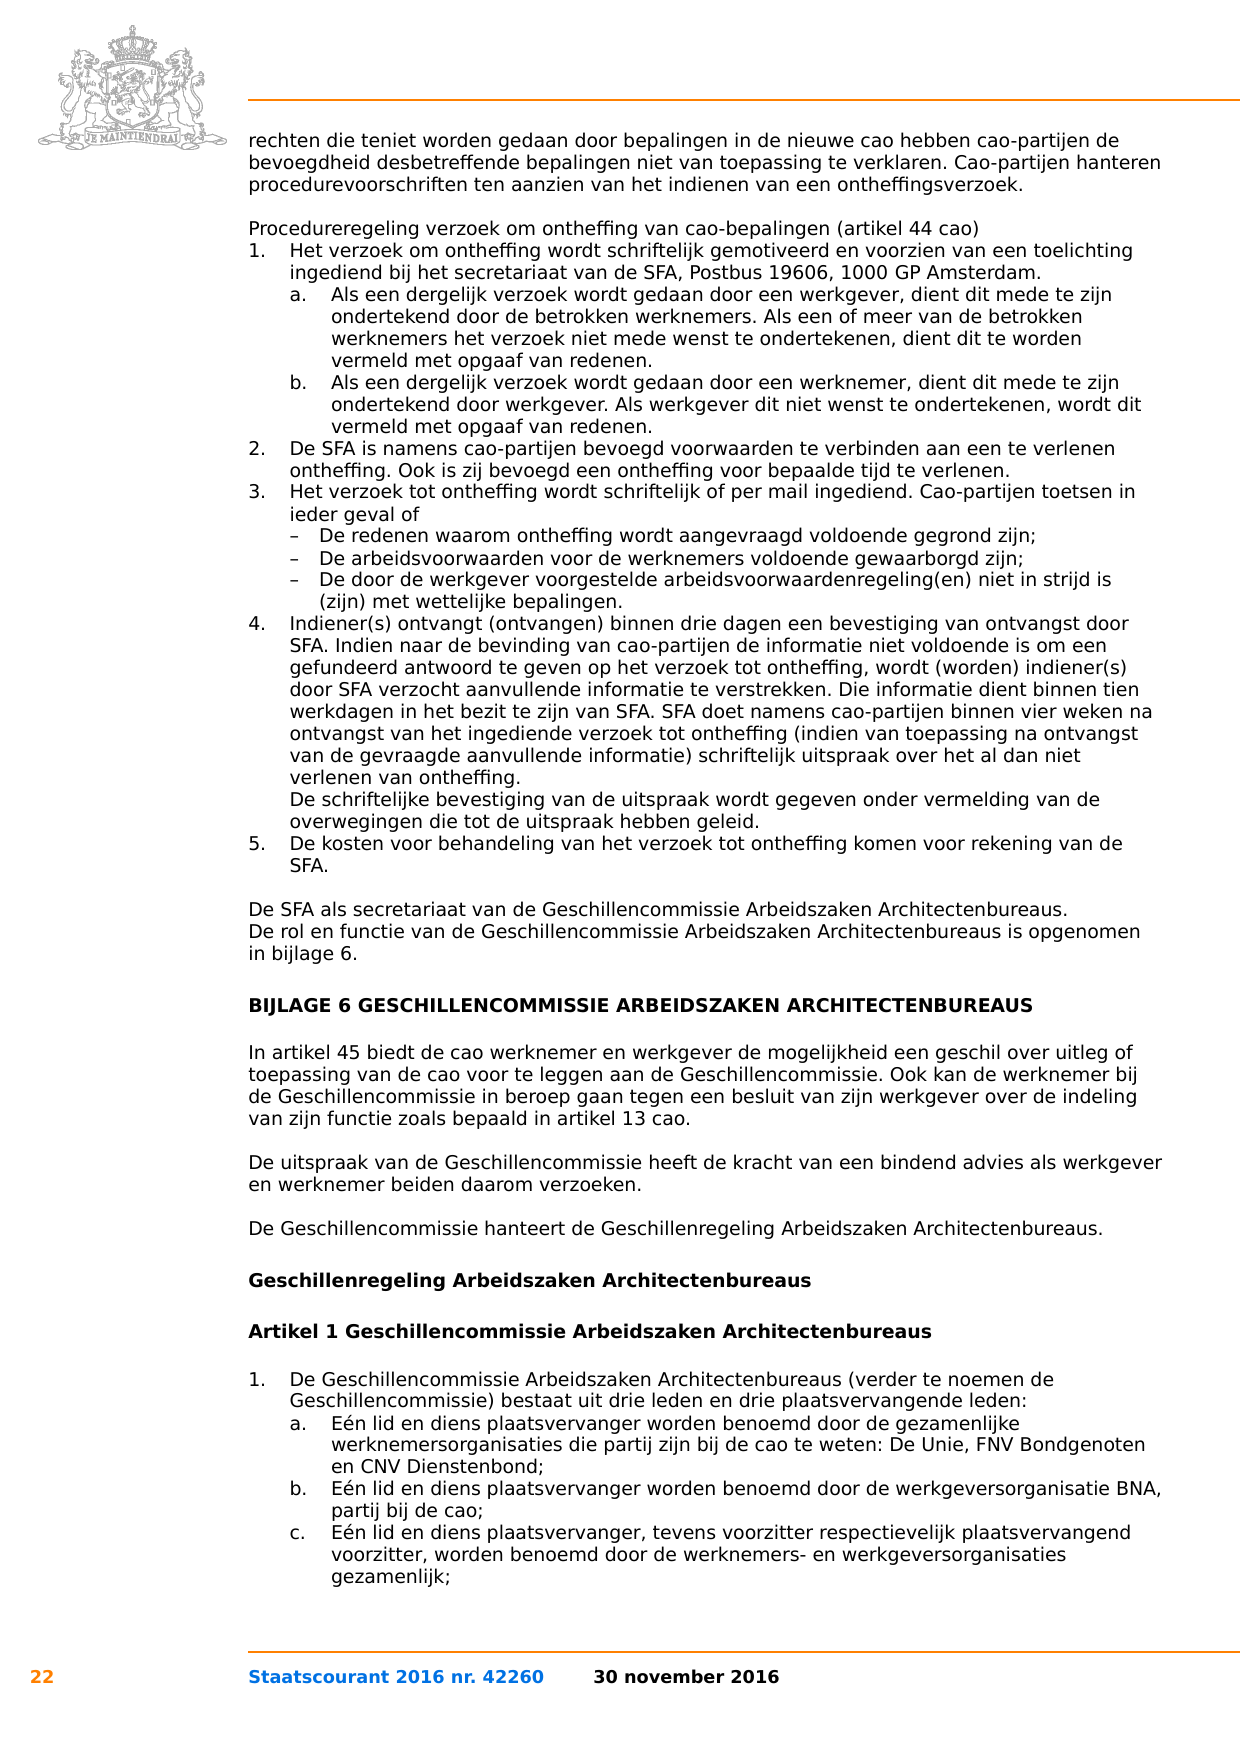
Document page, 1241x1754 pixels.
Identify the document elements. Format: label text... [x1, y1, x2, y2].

text 4. Indiener(s) ontvangt (ontvangen) binnen drie dagen een bevestiging van ontvangst door SFA. Indien naar de bevinding van cao-partijen de informatie niet voldoende is om een gefundeerd antwoord te geven op het verzoek tot ontheffing, wordt (worden) indiener(s) door SFA verzocht aanvullende informatie te verstrekken. Die informatie dient binnen tien werkdagen in het bezit te zijn van SFA. SFA doet namens cao-partijen binnen vier weken na ontvangst van het ingediende verzoek tot ontheffing (indien van toepassing na ontvangst van de gevraagde aanvullende informatie) schriftelijk uitspraak over het al dan niet verlenen van ontheffing. [248, 613, 1163, 789]
text b. Als een dergelijk verzoek wordt gedaan door een werknemer, dient dit mede te zijn ondertekend door werkgever. Als werkgever dit niet wenst te ondertekenen, wordt dit vermeld met opgaaf van redenen. [289, 372, 1163, 437]
text a. Als een dergelijk verzoek wordt gedaan door een werkgever, dient dit mede te zijn ondertekend door de betrokken werknemers. Als een of meer van de betrokken werknemers het verzoek niet mede wenst te ondertekenen, dient dit te worden vermeld met opgaaf van redenen. [289, 284, 1163, 372]
text 1. De Geschillencommissie Arbeidszaken Architectenbureaus (verder te noemen de Geschillencommissie) bestaat uit drie leden en drie plaatsvervangende leden: [248, 1368, 1163, 1412]
text De uitspraak van de Geschillencommissie heeft de kracht van een bindend advies als werkgever en werknemer beiden daarom verzoeken. [248, 1152, 1163, 1196]
text b. Eén lid en diens plaatsvervanger worden benoemd door de werkgeversorganisatie BNA, partij bij de cao; [289, 1478, 1163, 1522]
text 2. De SFA is namens cao-partijen bevoegd voorwaarden te verbinden aan een te verlenen ontheffing. Ook is zij bevoegd een ontheffing voor bepaalde tijd te verlenen. [248, 437, 1163, 481]
text 5. De kosten voor behandeling van het verzoek tot ontheffing komen voor rekening van de SFA. [248, 833, 1163, 877]
subtitle Artikel 1 Geschillencommissie Arbeidszaken Architectenbureaus [248, 1321, 1163, 1343]
text De rol en functie van de Geschillencommissie Arbeidszaken Architectenbureaus is opgenomen in bijlage 6. [248, 921, 1163, 965]
text De schriftelijke bevestiging van de uitspraak wordt gegeven onder vermelding van de overwegingen die tot de uitspraak hebben geleid. [289, 789, 1163, 833]
subtitle Geschillenregeling Arbeidszaken Architectenbureaus [248, 1269, 1163, 1291]
text a. Eén lid en diens plaatsvervanger worden benoemd door de gezamenlijke werknemersorganisaties die partij zijn bij de cao te weten: De Unie, FNV Bondgenoten en CNV Dienstenbond; [289, 1412, 1163, 1478]
text 3. Het verzoek tot ontheffing wordt schriftelijk of per mail ingediend. Cao-partijen toetsen in ieder geval of [248, 481, 1163, 525]
text – De arbeidsvoorwaarden voor de werknemers voldoende gewaarborgd zijn; [289, 547, 1163, 569]
text De Geschillencommissie hanteert de Geschillenregeling Arbeidszaken Architectenbureaus. [248, 1217, 1163, 1239]
picture [38, 25, 227, 150]
text rechten die teniet worden gedaan door bepalingen in de nieuwe cao hebben cao-partijen de bevoegdheid desbetreffende bepalingen niet van toepassing te verklaren. Cao-partijen hanteren procedurevoorschriften ten aanzien van het indienen van een ontheffingsverzoek. [248, 130, 1163, 196]
text 1. Het verzoek om ontheffing wordt schriftelijk gemotiveerd en voorzien van een toelichting ingediend bij het secretariaat van de SFA, Postbus 19606, 1000 GP Amsterdam. [248, 240, 1163, 284]
subtitle Procedureregeling verzoek om ontheffing van cao-bepalingen (artikel 44 cao) [248, 218, 1163, 240]
text – De redenen waarom ontheffing wordt aangevraagd voldoende gegrond zijn; [289, 525, 1163, 547]
text De SFA als secretariaat van de Geschillencommissie Arbeidszaken Architectenbureaus. [248, 899, 1163, 921]
text – De door de werkgever voorgestelde arbeidsvoorwaardenregeling(en) niet in strijd is (zijn) met wettelijke bepalingen. [289, 569, 1163, 613]
text In artikel 45 biedt de cao werknemer en werkgever de mogelijkheid een geschil over uitleg of toepassing van de cao voor te leggen aan de Geschillencommissie. Ook kan de werknemer bij de Geschillencommissie in beroep gaan tegen een besluit van zijn werkgever over de indeling van zijn functie zoals bepaald in artikel 13 cao. [248, 1042, 1163, 1130]
subtitle BIJLAGE 6 GESCHILLENCOMMISSIE ARBEIDSZAKEN ARCHITECTENBUREAUS [248, 995, 1163, 1017]
text c. Eén lid en diens plaatsvervanger, tevens voorzitter respectievelijk plaatsvervangend voorzitter, worden benoemd door de werknemers- en werkgeversorganisaties gezamenlijk; [289, 1522, 1163, 1588]
